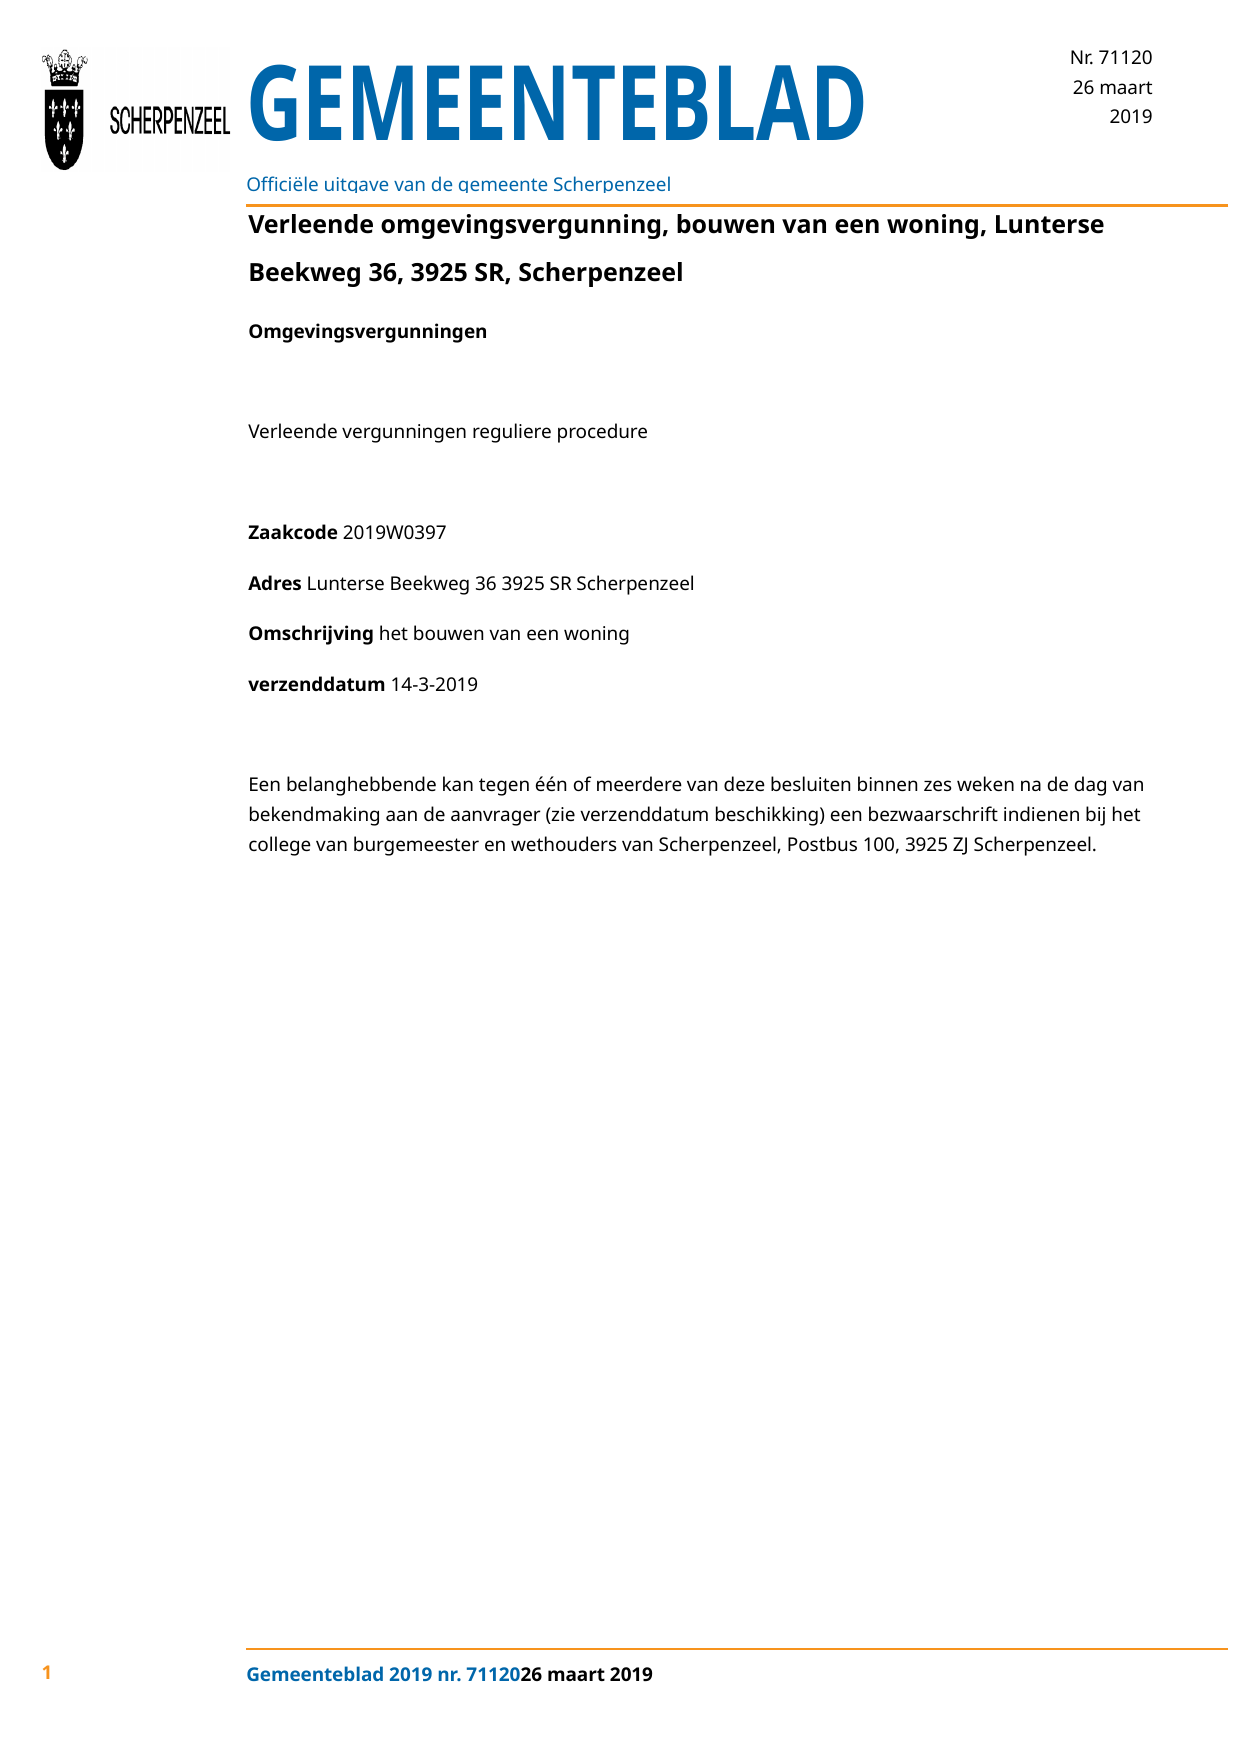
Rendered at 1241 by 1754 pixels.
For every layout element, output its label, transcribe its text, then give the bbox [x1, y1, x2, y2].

text Zaakcode 2019W0397 [248, 519, 1152, 545]
text Omschrijving het bouwen van een woning [248, 620, 1152, 646]
picture [41, 47, 231, 172]
text Een belanghebbende kan tegen één of meerdere van deze besluiten binnen zes weken na de dag van bekendmaking aan de aanvrager (zie verzenddatum beschikking) een bezwaarschrift indienen bij het college van burgemeester en wethouders van Scherpenzeel, Postbus 100, 3925 ZJ Scherpenzeel. [248, 772, 1152, 857]
text verzenddatum 14-3-2019 [248, 671, 1152, 697]
text Omgevingsvergunningen [248, 318, 1152, 344]
text Adres Lunterse Beekweg 36 3925 SR Scherpenzeel [248, 570, 1152, 596]
text Verleende omgevingsvergunning, bouwen van een woning, Lunterse Beekweg 36, 3925 SR, Scherpenzeel [248, 207, 1152, 288]
text Verleende vergunningen reguliere procedure [248, 419, 1152, 444]
